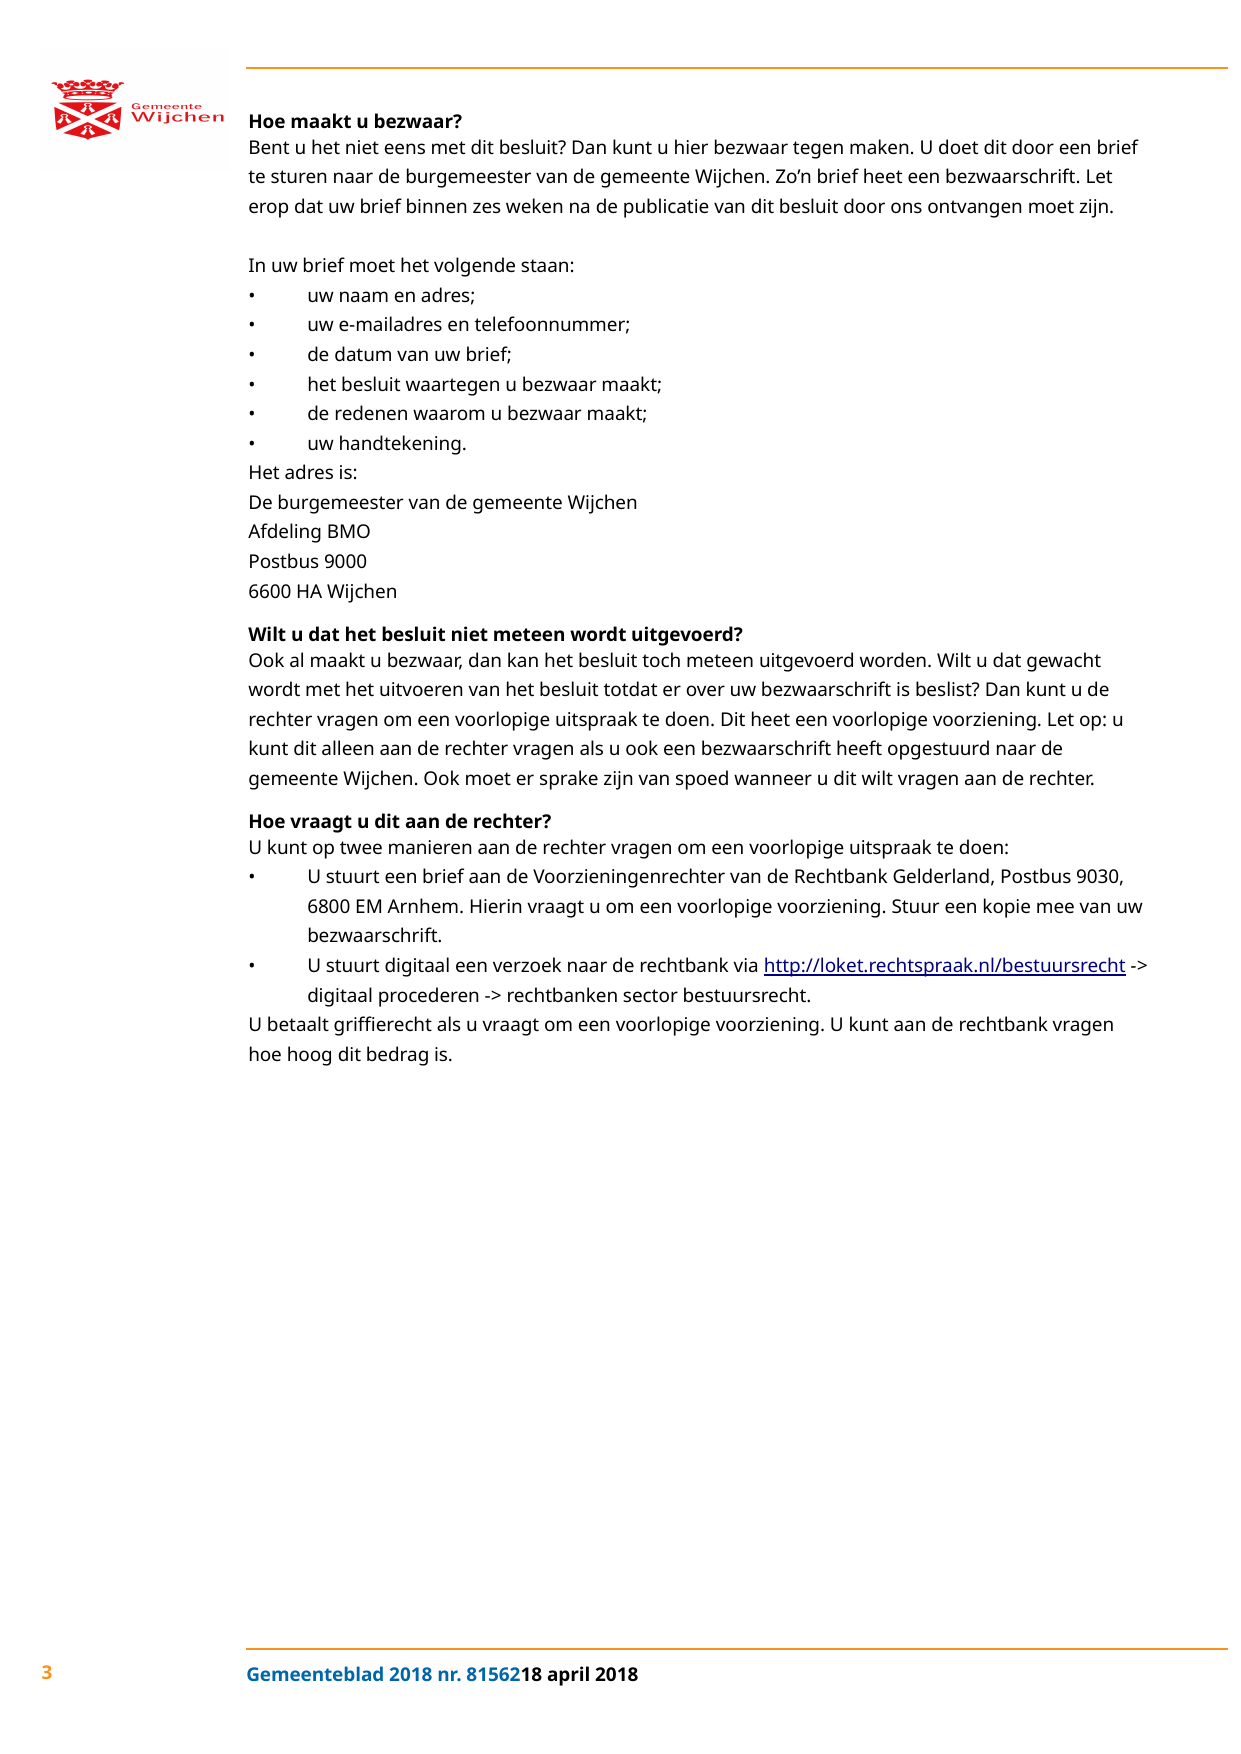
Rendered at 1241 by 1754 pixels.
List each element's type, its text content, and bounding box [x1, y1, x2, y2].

text Hoe vraagt u dit aan de rechter? [248, 808, 1152, 834]
list het besluit waartegen u bezwaar maakt; [248, 371, 1152, 397]
list uw naam en adres; [248, 282, 1152, 308]
text U kunt op twee manieren aan de rechter vragen om een voorlopige uitspraak te doen: [248, 834, 1152, 860]
text Postbus 9000 [248, 548, 1152, 574]
text In uw brief moet het volgende staan: [248, 252, 1152, 278]
text Het adres is: [248, 459, 1152, 485]
list U stuurt een brief aan de Voorzieningenrechter van de Rechtbank Gelderland, Postbus 9030, 6800 EM Arnhem. Hierin vraagt u om een voorlopige voorziening. Stuur een kopie mee van uw bezwaarschrift. [248, 863, 1152, 948]
text Afdeling BMO [248, 519, 1152, 544]
picture [41, 47, 231, 172]
text 6600 HA Wijchen [248, 578, 1152, 604]
list de datum van uw brief; [248, 341, 1152, 367]
text U betaalt griffierecht als u vraagt om een voorlopige voorziening. U kunt aan de rechtbank vragen hoe hoog dit bedrag is. [248, 1011, 1152, 1067]
list uw e-mailadres en telefoonnummer; [248, 312, 1152, 337]
list uw handtekening. [248, 430, 1152, 456]
text Hoe maakt u bezwaar? [248, 108, 1152, 134]
text De burgemeester van de gemeente Wijchen [248, 489, 1152, 515]
list de redenen waarom u bezwaar maakt; [248, 400, 1152, 426]
list U stuurt digitaal een verzoek naar de rechtbank via http://loket.rechtspraak.nl/bestuursrecht -> digitaal procederen -> rechtbanken sector bestuursrecht. [248, 952, 1152, 1008]
text Bent u het niet eens met dit besluit? Dan kunt u hier bezwaar tegen maken. U doet dit door een brief te sturen naar de burgemeester van de gemeente Wijchen. Zo’n brief heet een bezwaarschrift. Let erop dat uw brief binnen zes weken na de publicatie van dit besluit door ons ontvangen moet zijn. [248, 134, 1152, 219]
text Wilt u dat het besluit niet meteen wordt uitgevoerd? [248, 621, 1152, 647]
text Ook al maakt u bezwaar, dan kan het besluit toch meteen uitgevoerd worden. Wilt u dat gewacht wordt met het uitvoeren van het besluit totdat er over uw bezwaarschrift is beslist? Dan kunt u de rechter vragen om een voorlopige uitspraak te doen. Dit heet een voorlopige voorziening. Let op: u kunt dit alleen aan de rechter vragen als u ook een bezwaarschrift heeft opgestuurd naar de gemeente Wijchen. Ook moet er sprake zijn van spoed wanneer u dit wilt vragen aan de rechter. [248, 647, 1152, 791]
